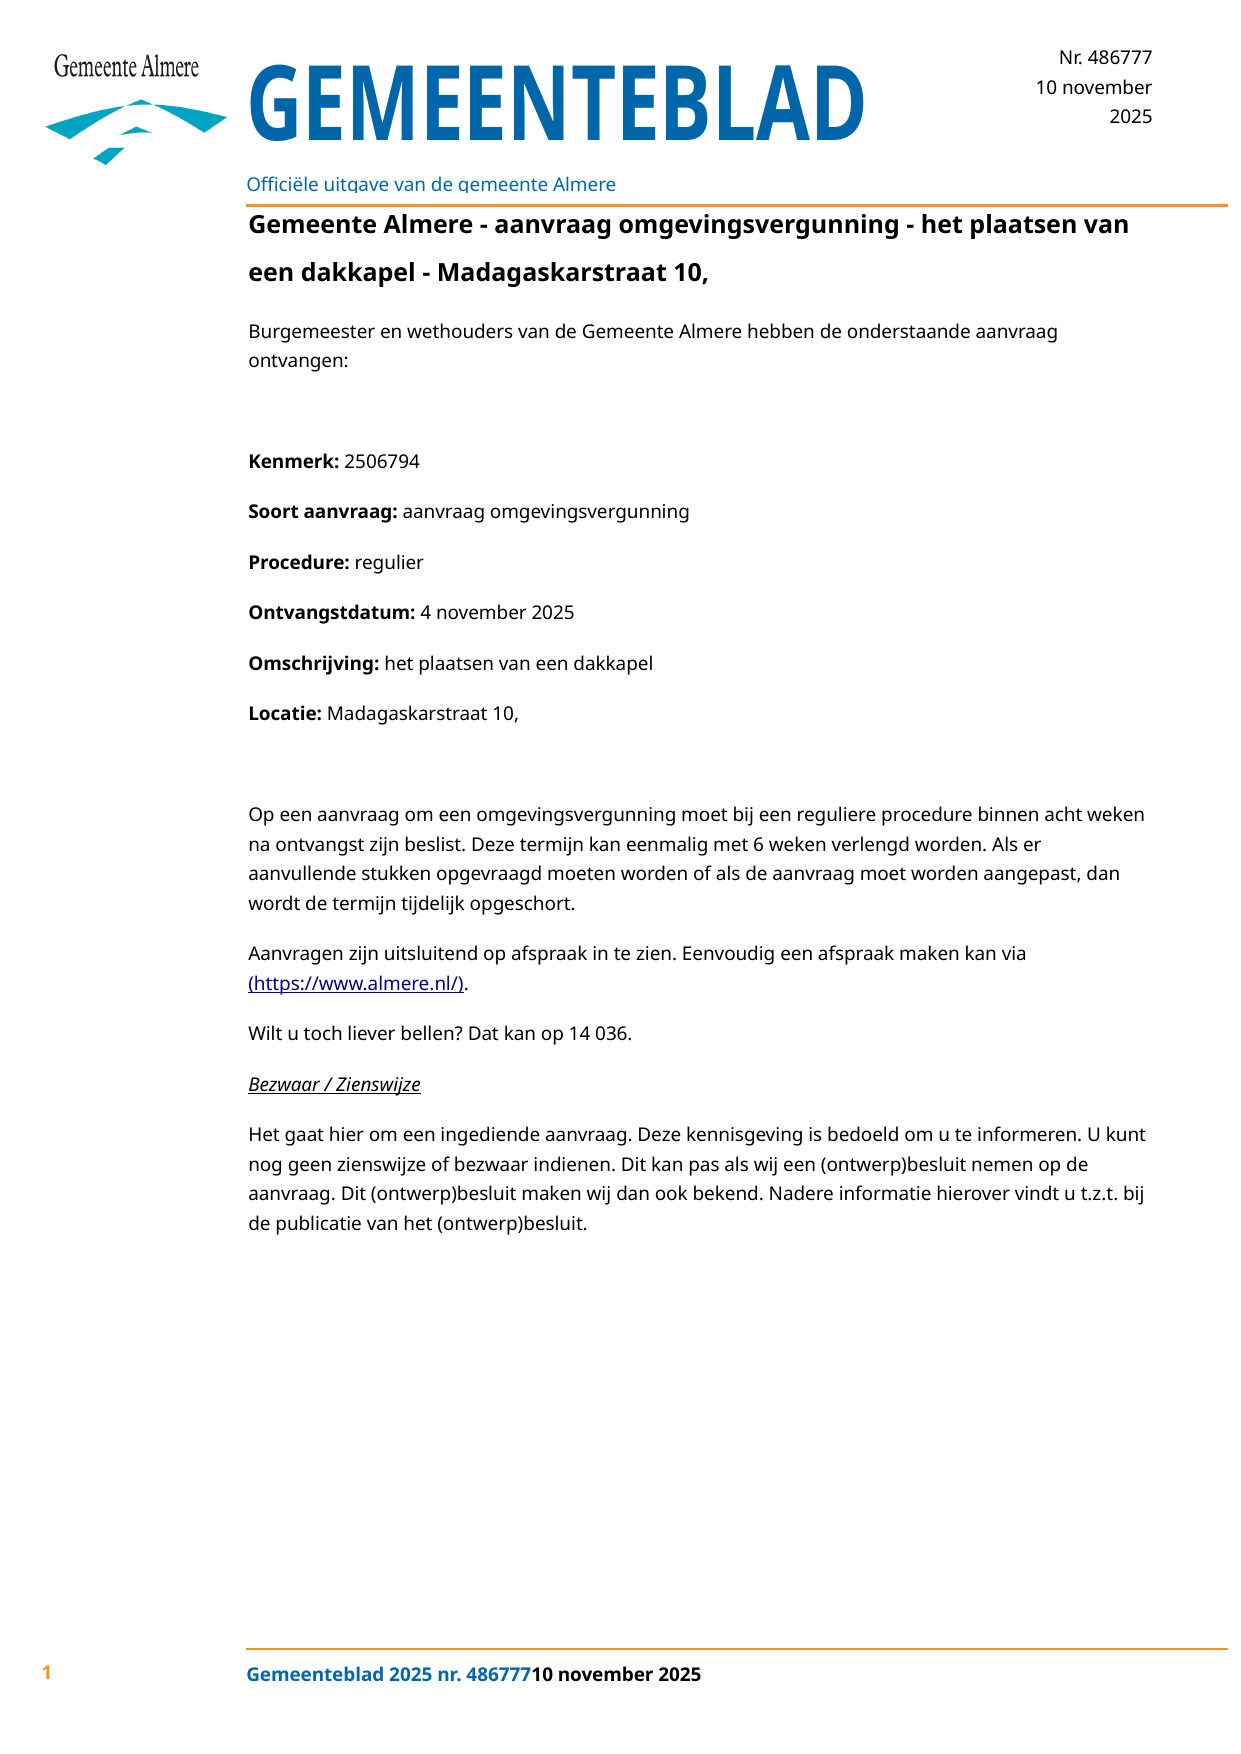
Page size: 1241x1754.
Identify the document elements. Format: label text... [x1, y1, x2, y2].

text Omschrijving: het plaatsen van een dakkapel [248, 650, 1152, 676]
text Wilt u toch liever bellen? Dat kan op 14 036. [248, 1020, 1152, 1046]
text Burgemeester en wethouders van de Gemeente Almere hebben de onderstaande aanvraag ontvangen: [248, 318, 1152, 373]
text Gemeente Almere - aanvraag omgevingsvergunning - het plaatsen van een dakkapel - Madagaskarstraat 10, [248, 207, 1152, 288]
picture [41, 47, 231, 172]
text Kenmerk: 2506794 [248, 448, 1152, 474]
text Soort aanvraag: aanvraag omgevingsvergunning [248, 499, 1152, 524]
text Locatie: Madagaskarstraat 10, [248, 700, 1152, 726]
text Ontvangstdatum: 4 november 2025 [248, 599, 1152, 625]
text Het gaat hier om een ingediende aanvraag. Deze kennisgeving is bedoeld om u te informeren. U kunt nog geen zienswijze of bezwaar indienen. Dit kan pas als wij een (ontwerp)besluit nemen op de aanvraag. Dit (ontwerp)besluit maken wij dan ook bekend. Nadere informatie hierover vindt u t.z.t. bij de publicatie van het (ontwerp)besluit. [248, 1121, 1152, 1236]
text Aanvragen zijn uitsluitend op afspraak in te zien. Eenvoudig een afspraak maken kan via (https://www.almere.nl/). [248, 940, 1152, 996]
text Procedure: regulier [248, 549, 1152, 575]
text Op een aanvraag om een omgevingsvergunning moet bij een reguliere procedure binnen acht weken na ontvangst zijn beslist. Deze termijn kan eenmalig met 6 weken verlengd worden. Als er aanvullende stukken opgevraagd moeten worden of als de aanvraag moet worden aangepast, dan wordt de termijn tijdelijk opgeschort. [248, 801, 1152, 916]
text Bezwaar / Zienswijze [248, 1071, 1152, 1097]
